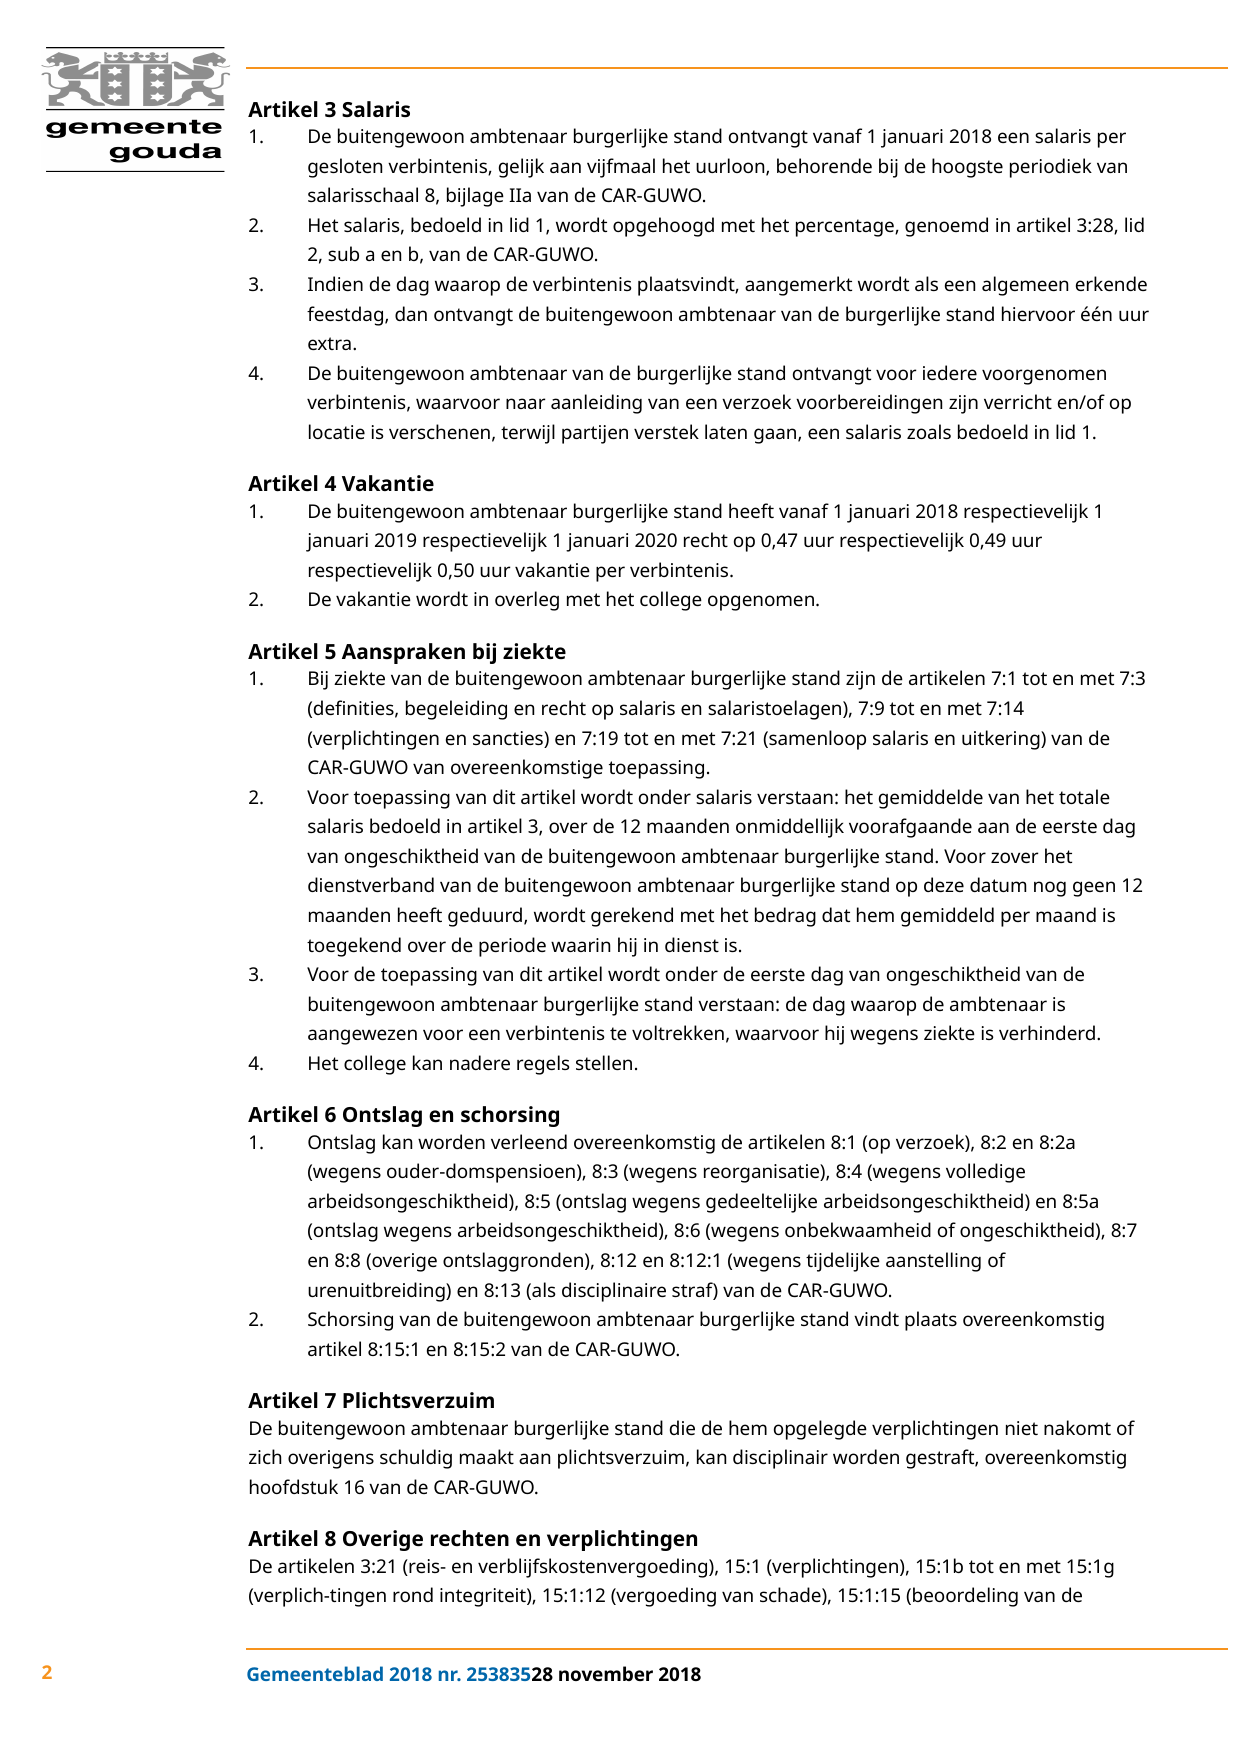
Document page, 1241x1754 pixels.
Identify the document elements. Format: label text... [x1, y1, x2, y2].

text De buitengewoon ambtenaar burgerlijke stand die de hem opgelegde verplichtingen niet nakomt of zich overigens schuldig maakt aan plichtsverzuim, kan disciplinair worden gestraft, overeenkomstig hoofdstuk 16 van de CAR-GUWO. [248, 1415, 1152, 1500]
list Ontslag kan worden verleend overeenkomstig de artikelen 8:1 (op verzoek), 8:2 en 8:2a (wegens ouder-domspensioen), 8:3 (wegens reorganisatie), 8:4 (wegens volledige arbeidsongeschiktheid), 8:5 (ontslag wegens gedeeltelijke arbeidsongeschiktheid) en 8:5a (ontslag wegens arbeidsongeschiktheid), 8:6 (wegens onbekwaamheid of ongeschiktheid), 8:7 en 8:8 (overige ontslaggronden), 8:12 en 8:12:1 (wegens tijdelijke aanstelling of urenuitbreiding) en 8:13 (als disciplinaire straf) van de CAR-GUWO. [248, 1129, 1152, 1303]
list De buitengewoon ambtenaar van de burgerlijke stand ontvangt voor iedere voorgenomen verbintenis, waarvoor naar aanleiding van een verzoek voorbereidingen zijn verricht en/of op locatie is verschenen, terwijl partijen verstek laten gaan, een salaris zoals bedoeld in lid 1. [248, 360, 1152, 445]
text Artikel 7 Plichtsverzuim [248, 1386, 1152, 1415]
list De buitengewoon ambtenaar burgerlijke stand ontvangt vanaf 1 januari 2018 een salaris per gesloten verbintenis, gelijk aan vijfmaal het uurloon, behorende bij de hoogste periodiek van salarisschaal 8, bijlage IIa van de CAR-GUWO. [248, 123, 1152, 208]
list Schorsing van de buitengewoon ambtenaar burgerlijke stand vindt plaats overeenkomstig artikel 8:15:1 en 8:15:2 van de CAR-GUWO. [248, 1306, 1152, 1362]
list De vakantie wordt in overleg met het college opgenomen. [248, 587, 1152, 612]
text De artikelen 3:21 (reis- en verblijfskostenvergoeding), 15:1 (verplichtingen), 15:1b tot en met 15:1g (verplich-tingen rond integriteit), 15:1:12 (vergoeding van schade), 15:1:15 (beoordeling van de [248, 1553, 1152, 1608]
list Bij ziekte van de buitengewoon ambtenaar burgerlijke stand zijn de artikelen 7:1 tot en met 7:3 (definities, begeleiding en recht op salaris en salaristoelagen), 7:9 tot en met 7:14 (verplichtingen en sancties) en 7:19 tot en met 7:21 (samenloop salaris en uitkering) van de CAR-GUWO van overeenkomstige toepassing. [248, 666, 1152, 780]
text Artikel 6 Ontslag en schorsing [248, 1101, 1152, 1129]
list Voor de toepassing van dit artikel wordt onder de eerste dag van ongeschiktheid van de buitengewoon ambtenaar burgerlijke stand verstaan: de dag waarop de ambtenaar is aangewezen voor een verbintenis te voltrekken, waarvoor hij wegens ziekte is verhinderd. [248, 961, 1152, 1046]
list Voor toepassing van dit artikel wordt onder salaris verstaan: het gemiddelde van het totale salaris bedoeld in artikel 3, over de 12 maanden onmiddellijk voorafgaande aan de eerste dag van ongeschiktheid van de buitengewoon ambtenaar burgerlijke stand. Voor zover het dienstverband van de buitengewoon ambtenaar burgerlijke stand op deze datum nog geen 12 maanden heeft geduurd, wordt gerekend met het bedrag dat hem gemiddeld per maand is toegekend over de periode waarin hij in dienst is. [248, 784, 1152, 957]
text Artikel 4 Vakantie [248, 469, 1152, 498]
picture [41, 47, 231, 172]
text Artikel 3 Salaris [248, 95, 1152, 123]
text Artikel 5 Aanspraken bij ziekte [248, 637, 1152, 666]
list Het salaris, bedoeld in lid 1, wordt opgehoogd met het percentage, genoemd in artikel 3:28, lid 2, sub a en b, van de CAR-GUWO. [248, 212, 1152, 267]
list De buitengewoon ambtenaar burgerlijke stand heeft vanaf 1 januari 2018 respectievelijk 1 januari 2019 respectievelijk 1 januari 2020 recht op 0,47 uur respectievelijk 0,49 uur respectievelijk 0,50 uur vakantie per verbintenis. [248, 498, 1152, 583]
list Indien de dag waarop de verbintenis plaatsvindt, aangemerkt wordt als een algemeen erkende feestdag, dan ontvangt de buitengewoon ambtenaar van de burgerlijke stand hiervoor één uur extra. [248, 271, 1152, 356]
list Het college kan nadere regels stellen. [248, 1050, 1152, 1076]
text Artikel 8 Overige rechten en verplichtingen [248, 1524, 1152, 1553]
